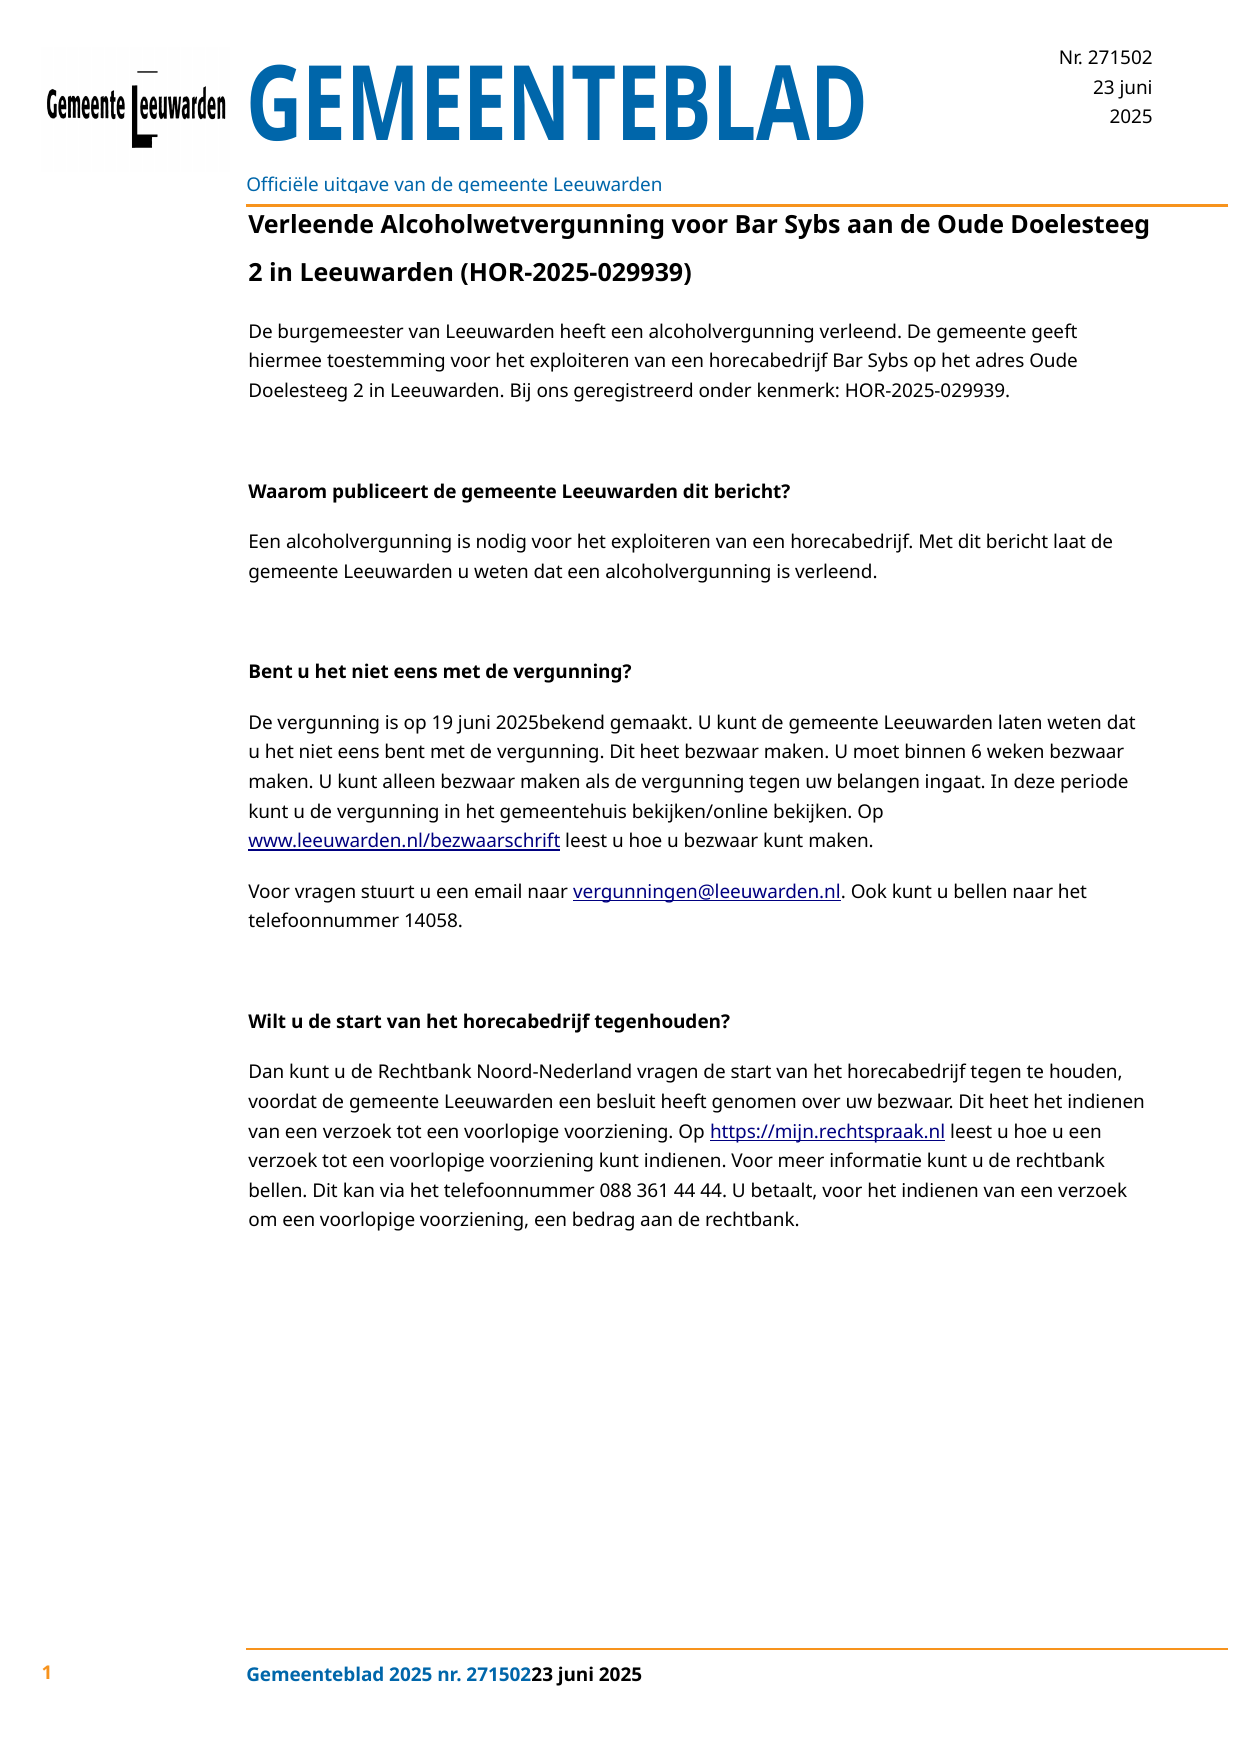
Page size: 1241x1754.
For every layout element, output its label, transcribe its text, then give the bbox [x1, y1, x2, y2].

text Voor vragen stuurt u een email naar vergunningen@leeuwarden.nl. Ook kunt u bellen naar het telefoonnummer 14058. [248, 878, 1152, 933]
text Wilt u de start van het horecabedrijf tegenhouden? [248, 1008, 1152, 1034]
text De burgemeester van Leeuwarden heeft een alcoholvergunning verleend. De gemeente geeft hiermee toestemming voor het exploiteren van een horecabedrijf Bar Sybs op het adres Oude Doelesteeg 2 in Leeuwarden. Bij ons geregistreerd onder kenmerk: HOR-2025-029939. [248, 318, 1152, 403]
text Bent u het niet eens met de vergunning? [248, 659, 1152, 684]
text Een alcoholvergunning is nodig voor het exploiteren van een horecabedrijf. Met dit bericht laat de gemeente Leeuwarden u weten dat een alcoholvergunning is verleend. [248, 528, 1152, 584]
picture [41, 47, 231, 172]
text Waarom publiceert de gemeente Leeuwarden dit bericht? [248, 478, 1152, 504]
text De vergunning is op 19 juni 2025bekend gemaakt. U kunt de gemeente Leeuwarden laten weten dat u het niet eens bent met de vergunning. Dit heet bezwaar maken. U moet binnen 6 weken bezwaar maken. U kunt alleen bezwaar maken als de vergunning tegen uw belangen ingaat. In deze periode kunt u de vergunning in het gemeentehuis bekijken/online bekijken. Op www.leeuwarden.nl/bezwaarschrift leest u hoe u bezwaar kunt maken. [248, 709, 1152, 853]
text Verleende Alcoholwetvergunning voor Bar Sybs aan de Oude Doelesteeg 2 in Leeuwarden (HOR-2025-029939) [248, 207, 1152, 288]
text Dan kunt u de Rechtbank Noord-Nederland vragen de start van het horecabedrijf tegen te houden, voordat de gemeente Leeuwarden een besluit heeft genomen over uw bezwaar. Dit heet het indienen van een verzoek tot een voorlopige voorziening. Op https://mijn.rechtspraak.nl leest u hoe u een verzoek tot een voorlopige voorziening kunt indienen. Voor meer informatie kunt u de rechtbank bellen. Dit kan via het telefoonnummer 088 361 44 44. U betaalt, voor het indienen van een verzoek om een voorlopige voorziening, een bedrag aan de rechtbank. [248, 1059, 1152, 1232]
